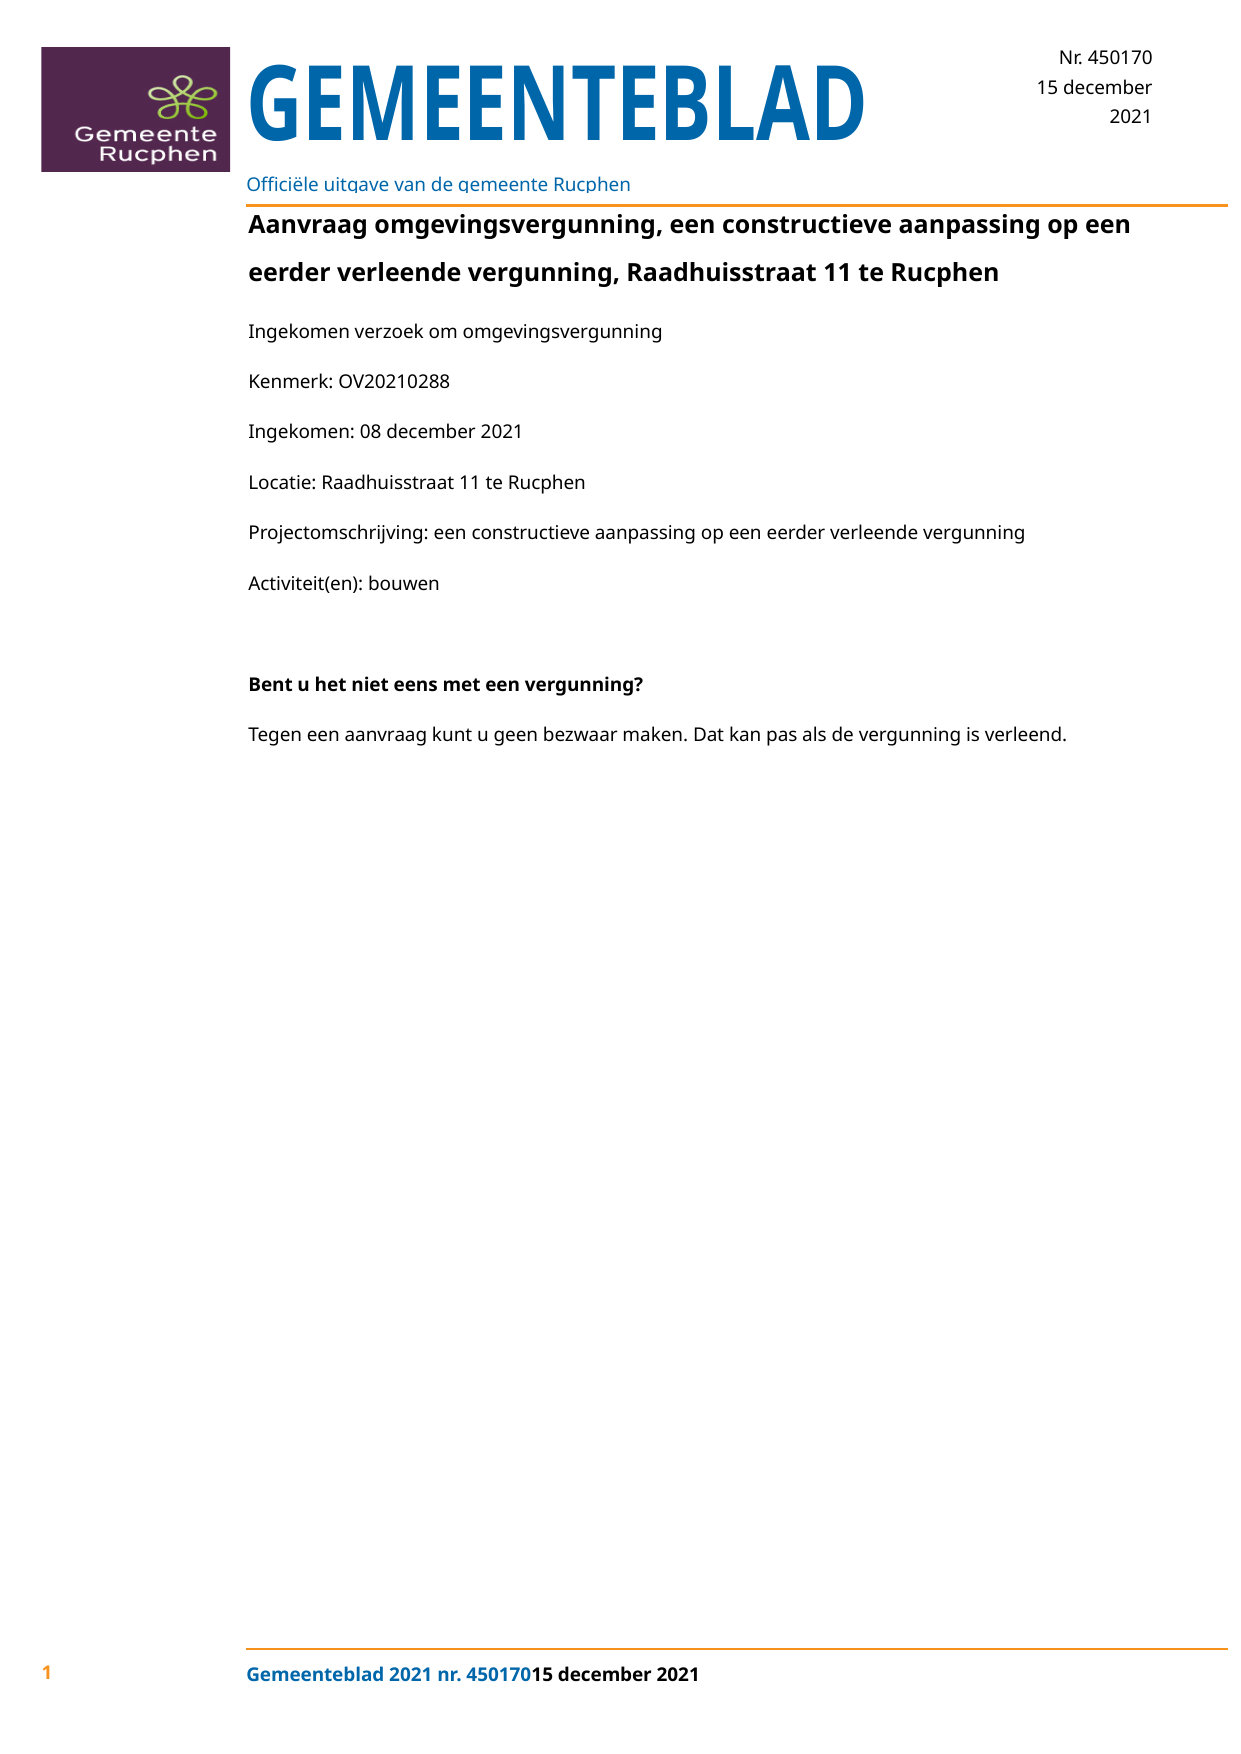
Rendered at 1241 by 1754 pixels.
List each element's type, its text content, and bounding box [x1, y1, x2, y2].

text Activiteit(en): bouwen [248, 570, 1152, 596]
text Kenmerk: OV20210288 [248, 368, 1152, 394]
text Ingekomen verzoek om omgevingsvergunning [248, 318, 1152, 344]
text Projectomschrijving: een constructieve aanpassing op een eerder verleende vergunning [248, 519, 1152, 545]
text Aanvraag omgevingsvergunning, een constructieve aanpassing op een eerder verleende vergunning, Raadhuisstraat 11 te Rucphen [248, 207, 1152, 288]
text Ingekomen: 08 december 2021 [248, 419, 1152, 444]
text Locatie: Raadhuisstraat 11 te Rucphen [248, 469, 1152, 495]
text Bent u het niet eens met een vergunning? [248, 671, 1152, 697]
picture [41, 47, 231, 172]
text Tegen een aanvraag kunt u geen bezwaar maken. Dat kan pas als de vergunning is verleend. [248, 721, 1152, 747]
